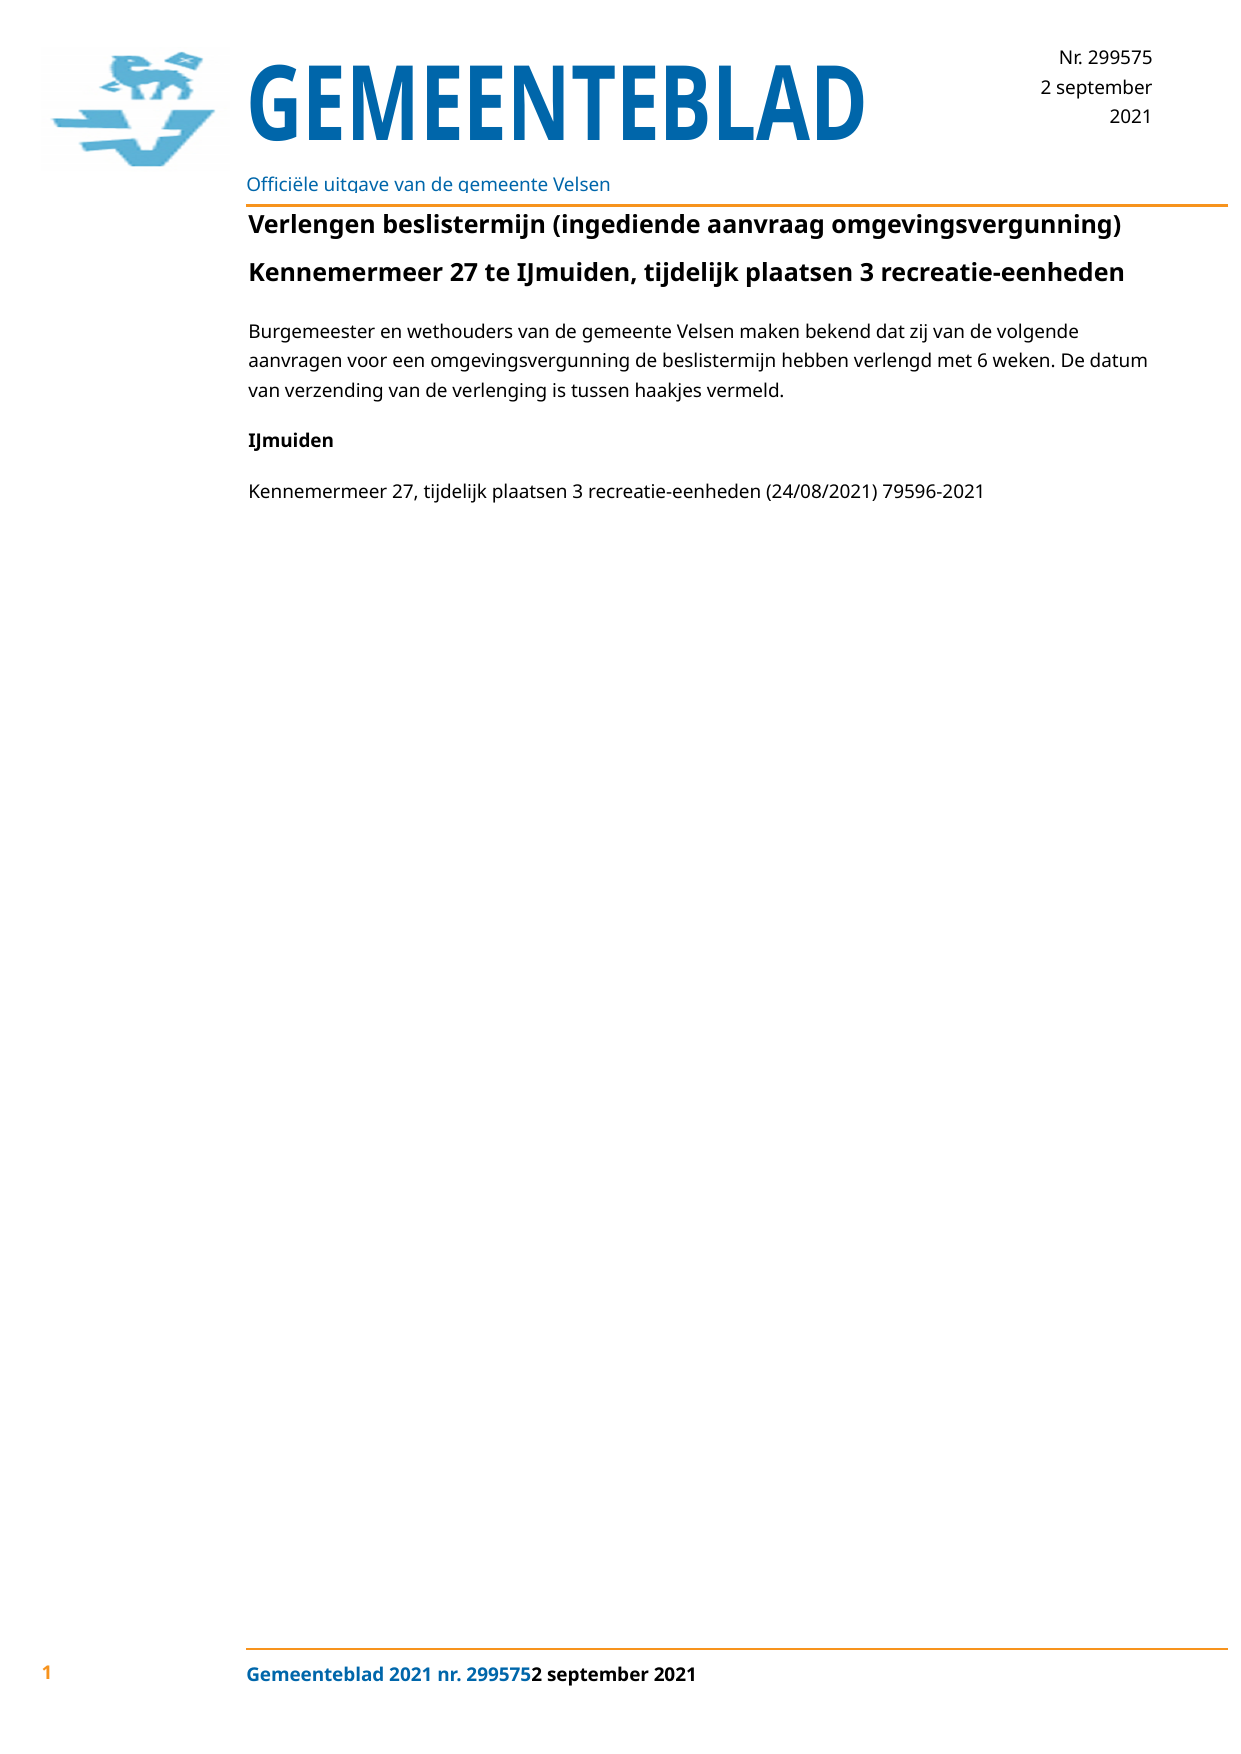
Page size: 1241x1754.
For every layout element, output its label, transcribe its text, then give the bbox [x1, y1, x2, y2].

text Verlengen beslistermijn (ingediende aanvraag omgevingsvergunning) Kennemermeer 27 te IJmuiden, tijdelijk plaatsen 3 recreatie-eenheden [248, 207, 1152, 288]
text Burgemeester en wethouders van de gemeente Velsen maken bekend dat zij van de volgende aanvragen voor een omgevingsvergunning de beslistermijn hebben verlengd met 6 weken. De datum van verzending van de verlenging is tussen haakjes vermeld. [248, 318, 1152, 403]
text Kennemermeer 27, tijdelijk plaatsen 3 recreatie-eenheden (24/08/2021) 79596-2021 [248, 478, 1152, 504]
picture [41, 47, 231, 172]
text IJmuiden [248, 427, 1152, 453]
